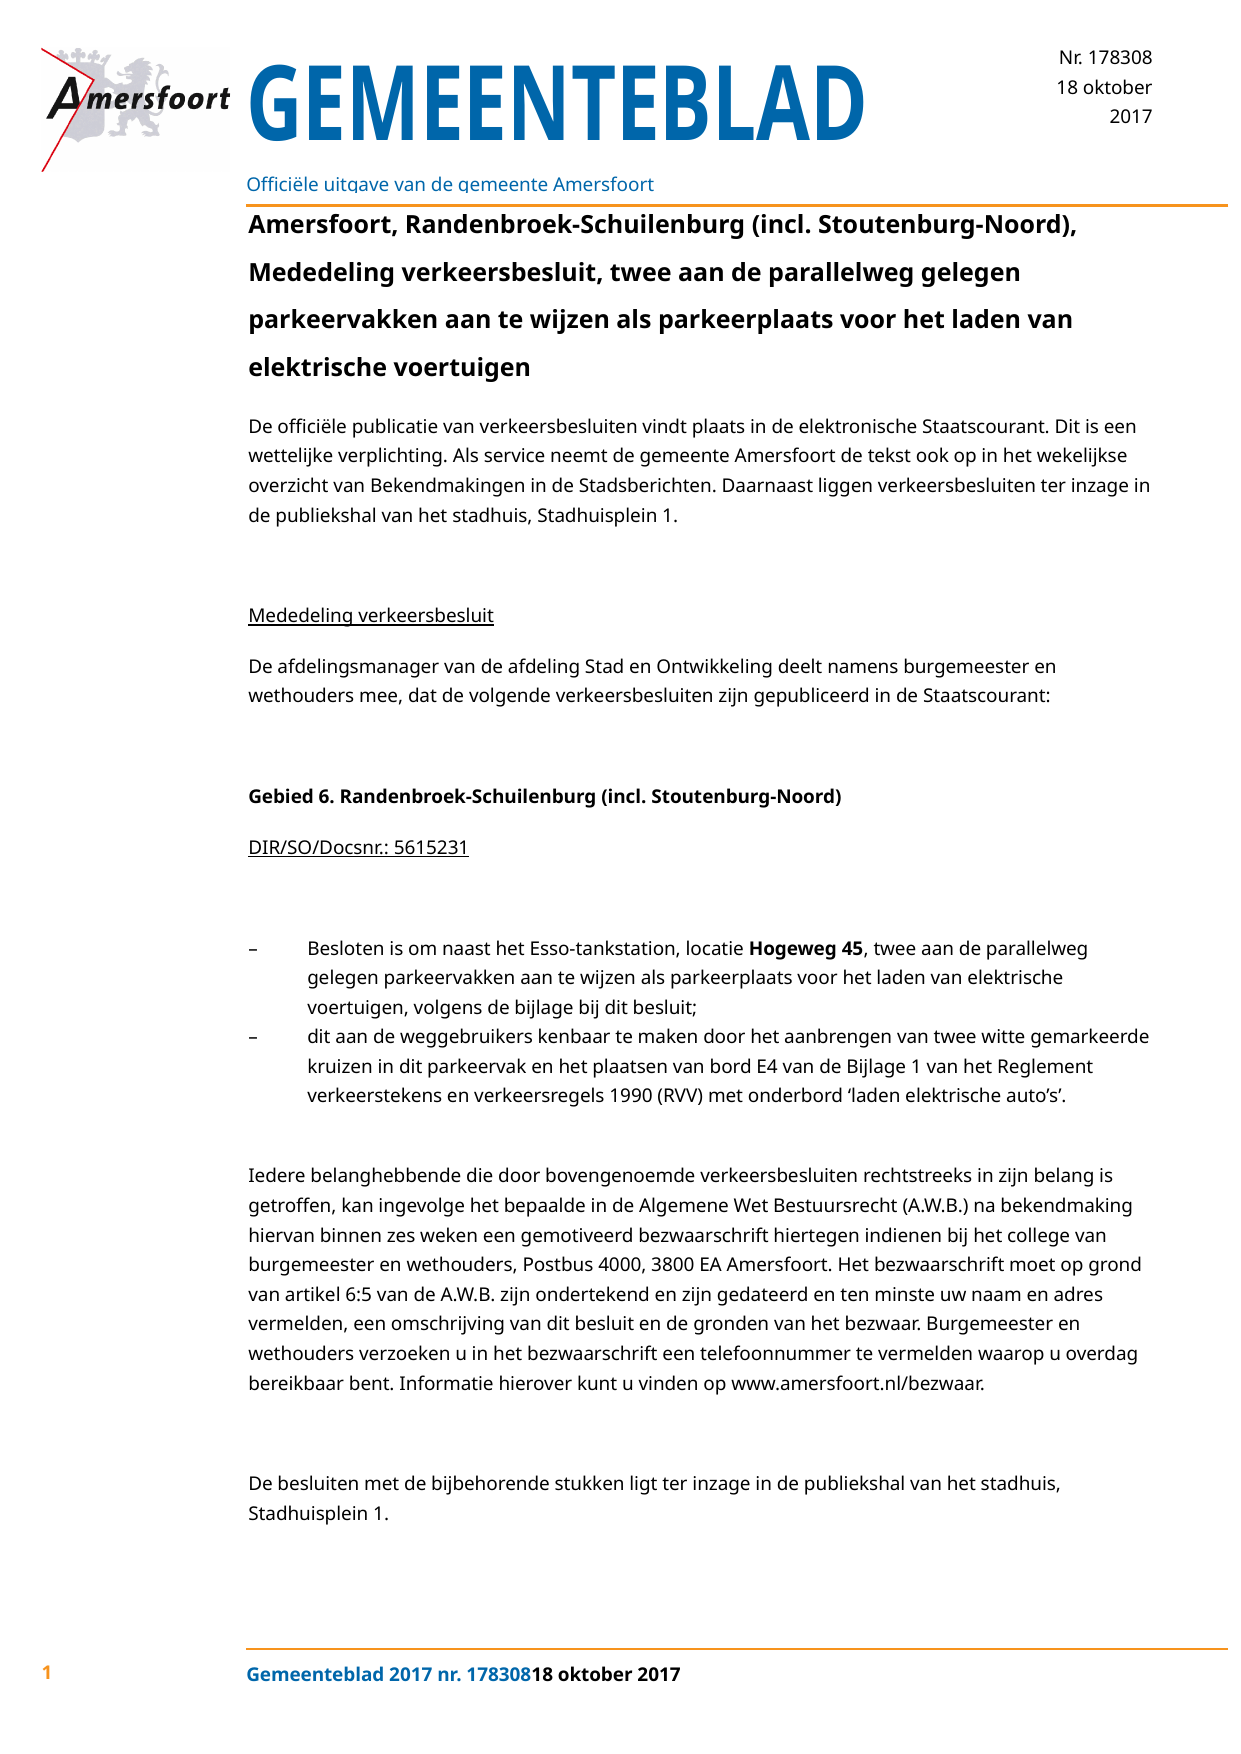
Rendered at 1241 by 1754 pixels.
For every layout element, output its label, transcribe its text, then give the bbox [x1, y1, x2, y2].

text Mededeling verkeersbesluit [248, 603, 1152, 628]
text Gebied 6. Randenbroek-Schuilenburg (incl. Stoutenburg-Noord) [248, 783, 1152, 809]
list dit aan de weggebruikers kenbaar te maken door het aanbrengen van twee witte gemarkeerde kruizen in dit parkeervak en het plaatsen van bord E4 van de Bijlage 1 van het Reglement verkeerstekens en verkeersregels 1990 (RVV) met onderbord ‘laden elektrische auto’s’. [248, 1023, 1152, 1108]
text Iedere belanghebbende die door bovengenoemde verkeersbesluiten rechtstreeks in zijn belang is getroffen, kan ingevolge het bepaalde in de Algemene Wet Bestuursrecht (A.W.B.) na bekendmaking hiervan binnen zes weken een gemotiveerd bezwaarschrift hiertegen indienen bij het college van burgemeester en wethouders, Postbus 4000, 3800 EA Amersfoort. Het bezwaarschrift moet op grond van artikel 6:5 van de A.W.B. zijn ondertekend en zijn gedateerd en ten minste uw naam en adres vermelden, een omschrijving van dit besluit en de gronden van het bezwaar. Burgemeester en wethouders verzoeken u in het bezwaarschrift een telefoonnummer te vermelden waarop u overdag bereikbaar bent. Informatie hierover kunt u vinden op www.amersfoort.nl/bezwaar. [248, 1163, 1152, 1396]
picture [41, 47, 231, 172]
text Amersfoort, Randenbroek-Schuilenburg (incl. Stoutenburg-Noord), Mededeling verkeersbesluit, twee aan de parallelweg gelegen parkeervakken aan te wijzen als parkeerplaats voor het laden van elektrische voertuigen [248, 207, 1152, 384]
text DIR/SO/Docsnr.: 5615231 [248, 834, 1152, 860]
text De officiële publicatie van verkeersbesluiten vindt plaats in de elektronische Staatscourant. Dit is een wettelijke verplichting. Als service neemt de gemeente Amersfoort de tekst ook op in het wekelijkse overzicht van Bekendmakingen in de Stadsberichten. Daarnaast liggen verkeersbesluiten ter inzage in de publiekshal van het stadhuis, Stadhuisplein 1. [248, 413, 1152, 528]
text De besluiten met de bijbehorende stukken ligt ter inzage in de publiekshal van het stadhuis, Stadhuisplein 1. [248, 1471, 1152, 1526]
list Besloten is om naast het Esso-tankstation, locatie Hogeweg 45, twee aan de parallelweg gelegen parkeervakken aan te wijzen als parkeerplaats voor het laden van elektrische voertuigen, volgens de bijlage bij dit besluit; [248, 935, 1152, 1020]
text De afdelingsmanager van de afdeling Stad en Ontwikkeling deelt namens burgemeester en wethouders mee, dat de volgende verkeersbesluiten zijn gepubliceerd in de Staatscourant: [248, 653, 1152, 708]
